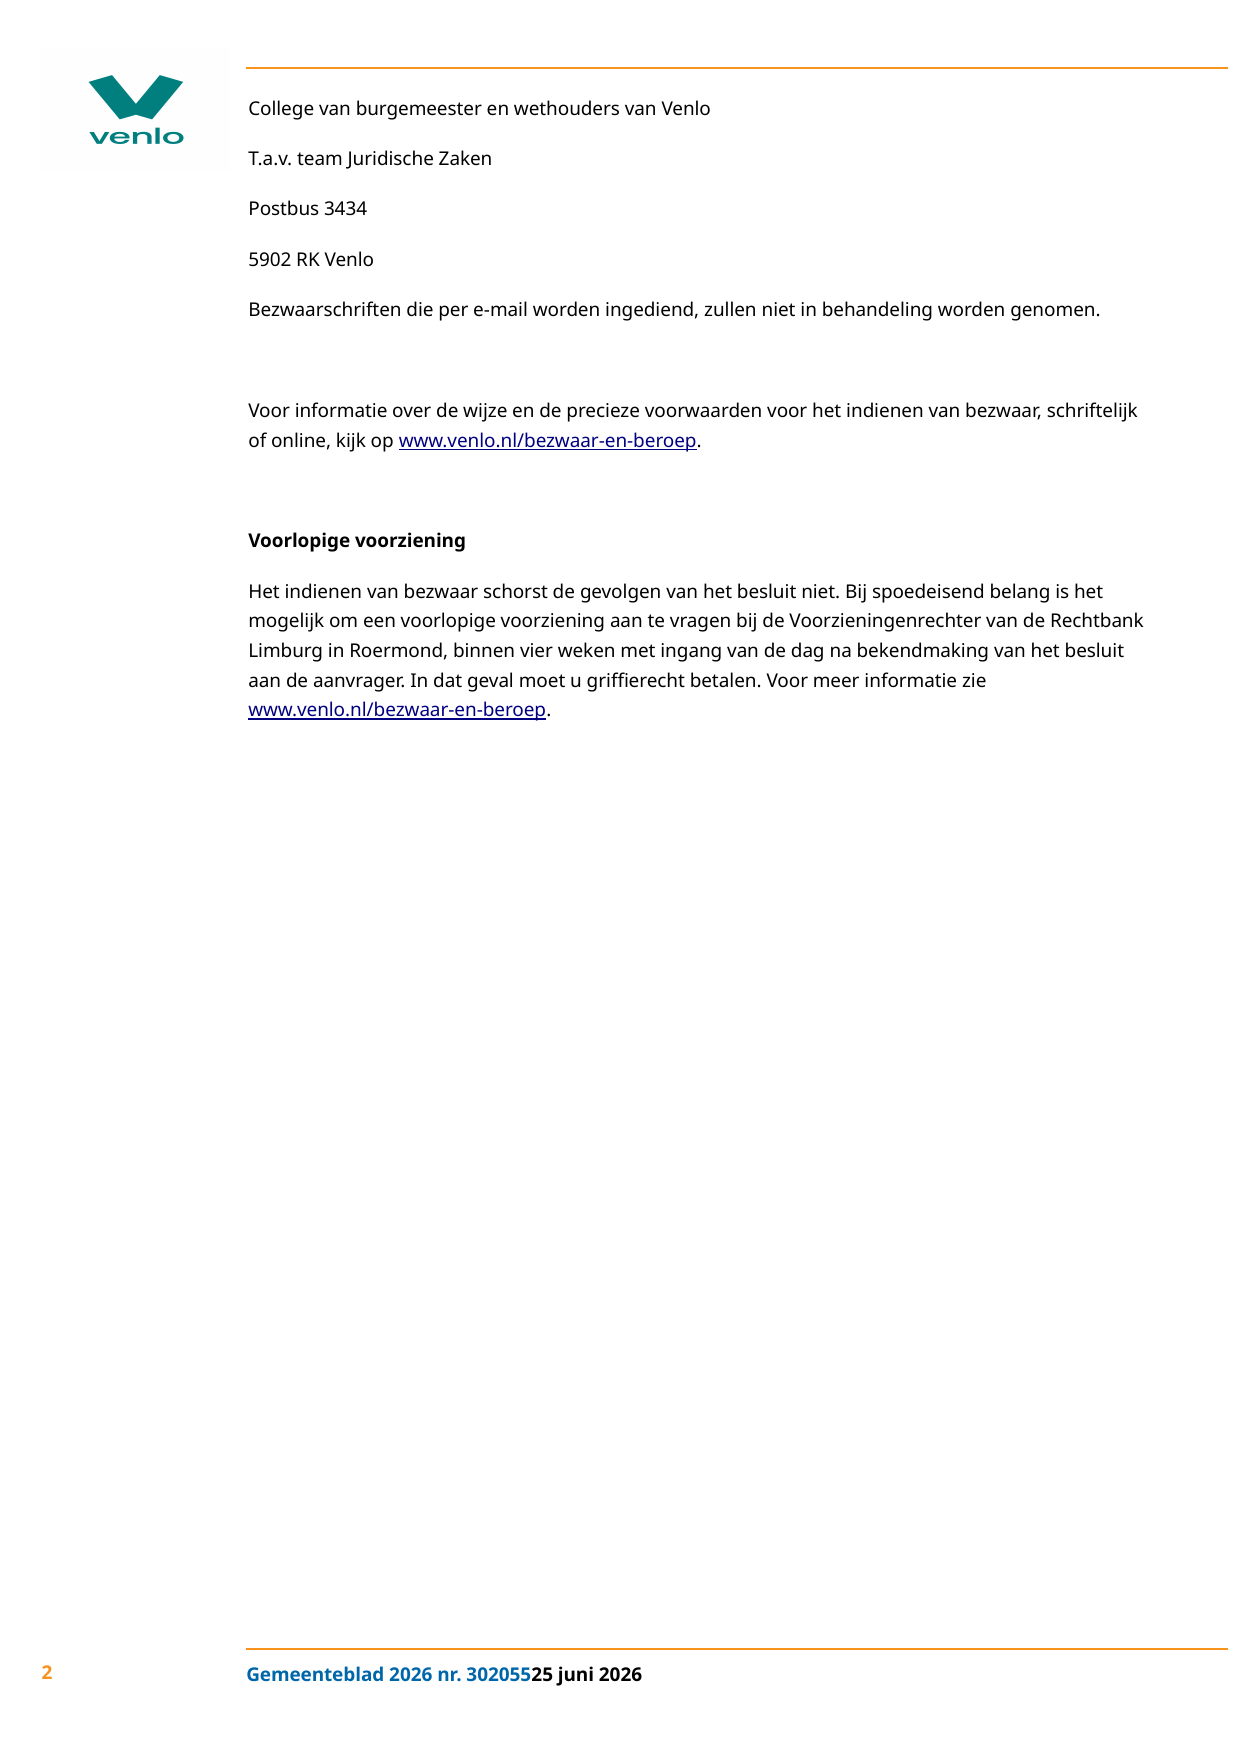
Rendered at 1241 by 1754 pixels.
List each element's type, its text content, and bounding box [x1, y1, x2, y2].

text 5902 RK Venlo [248, 246, 1152, 272]
picture [41, 47, 231, 172]
text Bezwaarschriften die per e-mail worden ingediend, zullen niet in behandeling worden genomen. [248, 296, 1152, 322]
text Voor informatie over de wijze en de precieze voorwaarden voor het indienen van bezwaar, schriftelijk of online, kijk op www.venlo.nl/bezwaar-en-beroep. [248, 397, 1152, 453]
text Het indienen van bezwaar schorst de gevolgen van het besluit niet. Bij spoedeisend belang is het mogelijk om een voorlopige voorziening aan te vragen bij de Voorzieningenrechter van de Rechtbank Limburg in Roermond, binnen vier weken met ingang van de dag na bekendmaking van het besluit aan de aanvrager. In dat geval moet u griffierecht betalen. Voor meer informatie zie www.venlo.nl/bezwaar-en-beroep. [248, 578, 1152, 722]
text Voorlopige voorziening [248, 528, 1152, 553]
text College van burgemeester en wethouders van Venlo [248, 95, 1152, 121]
text T.a.v. team Juridische Zaken [248, 145, 1152, 171]
text Postbus 3434 [248, 196, 1152, 221]
